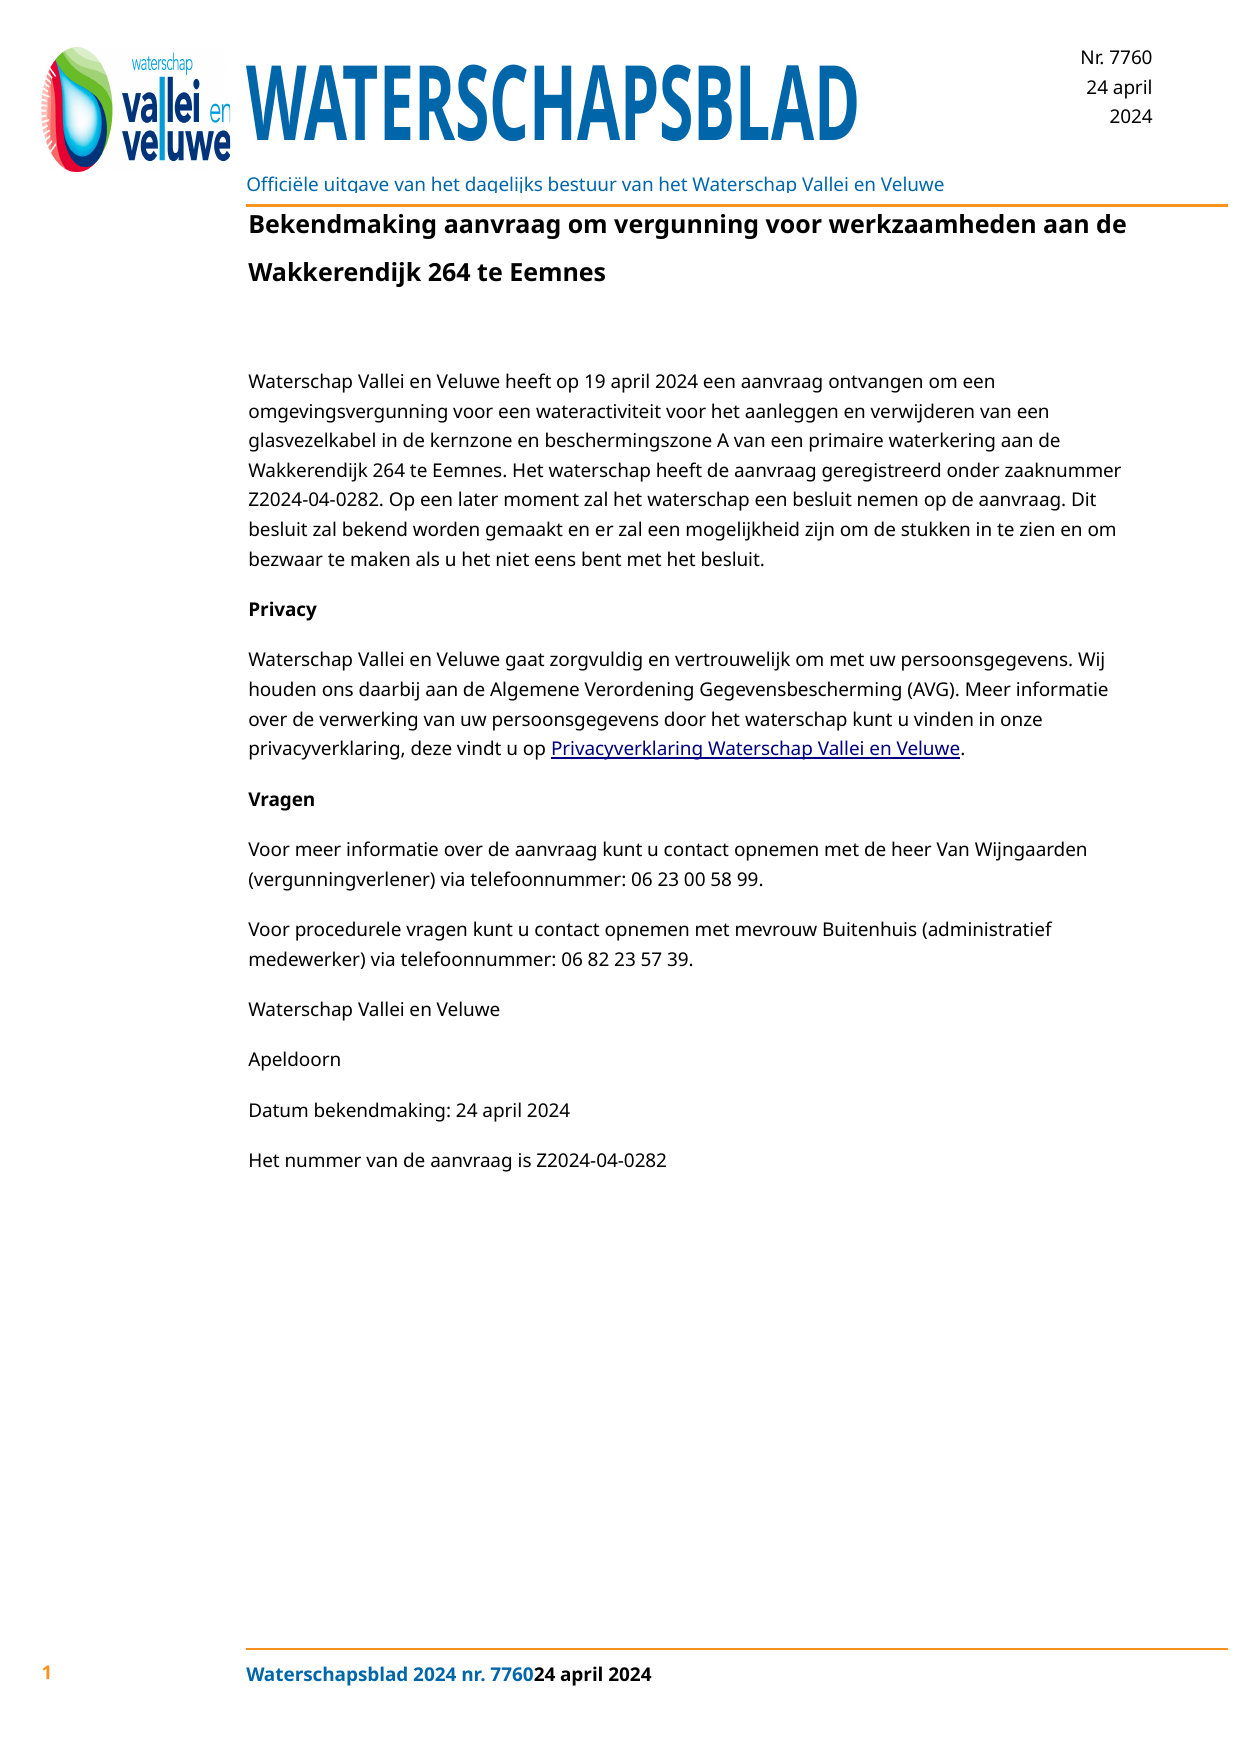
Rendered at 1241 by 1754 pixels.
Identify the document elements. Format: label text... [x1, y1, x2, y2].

text Waterschap Vallei en Veluwe [248, 996, 1152, 1022]
text Bekendmaking aanvraag om vergunning voor werkzaamheden aan de Wakkerendijk 264 te Eemnes [248, 207, 1152, 288]
text Voor procedurele vragen kunt u contact opnemen met mevrouw Buitenhuis (administratief medewerker) via telefoonnummer: 06 82 23 57 39. [248, 916, 1152, 972]
picture [41, 47, 231, 172]
text Het nummer van de aanvraag is Z2024-04-0282 [248, 1147, 1152, 1173]
text Apeldoorn [248, 1047, 1152, 1072]
text Vragen [248, 786, 1152, 812]
text Datum bekendmaking: 24 april 2024 [248, 1097, 1152, 1123]
text Waterschap Vallei en Veluwe gaat zorgvuldig en vertrouwelijk om met uw persoonsgegevens. Wij houden ons daarbij aan de Algemene Verordening Gegevensbescherming (AVG). Meer informatie over de verwerking van uw persoonsgegevens door het waterschap kunt u vinden in onze privacyverklaring, deze vindt u op Privacyverklaring Waterschap Vallei en Veluwe. [248, 647, 1152, 761]
text Privacy [248, 596, 1152, 622]
text Waterschap Vallei en Veluwe heeft op 19 april 2024 een aanvraag ontvangen om een omgevingsvergunning voor een wateractiviteit voor het aanleggen en verwijderen van een glasvezelkabel in de kernzone en beschermingszone A van een primaire waterkering aan de Wakkerendijk 264 te Eemnes. Het waterschap heeft de aanvraag geregistreerd onder zaaknummer Z2024-04-0282. Op een later moment zal het waterschap een besluit nemen op de aanvraag. Dit besluit zal bekend worden gemaakt en er zal een mogelijkheid zijn om de stukken in te zien en om bezwaar te maken als u het niet eens bent met het besluit. [248, 368, 1152, 572]
text Voor meer informatie over de aanvraag kunt u contact opnemen met de heer Van Wijngaarden (vergunningverlener) via telefoonnummer: 06 23 00 58 99. [248, 836, 1152, 892]
